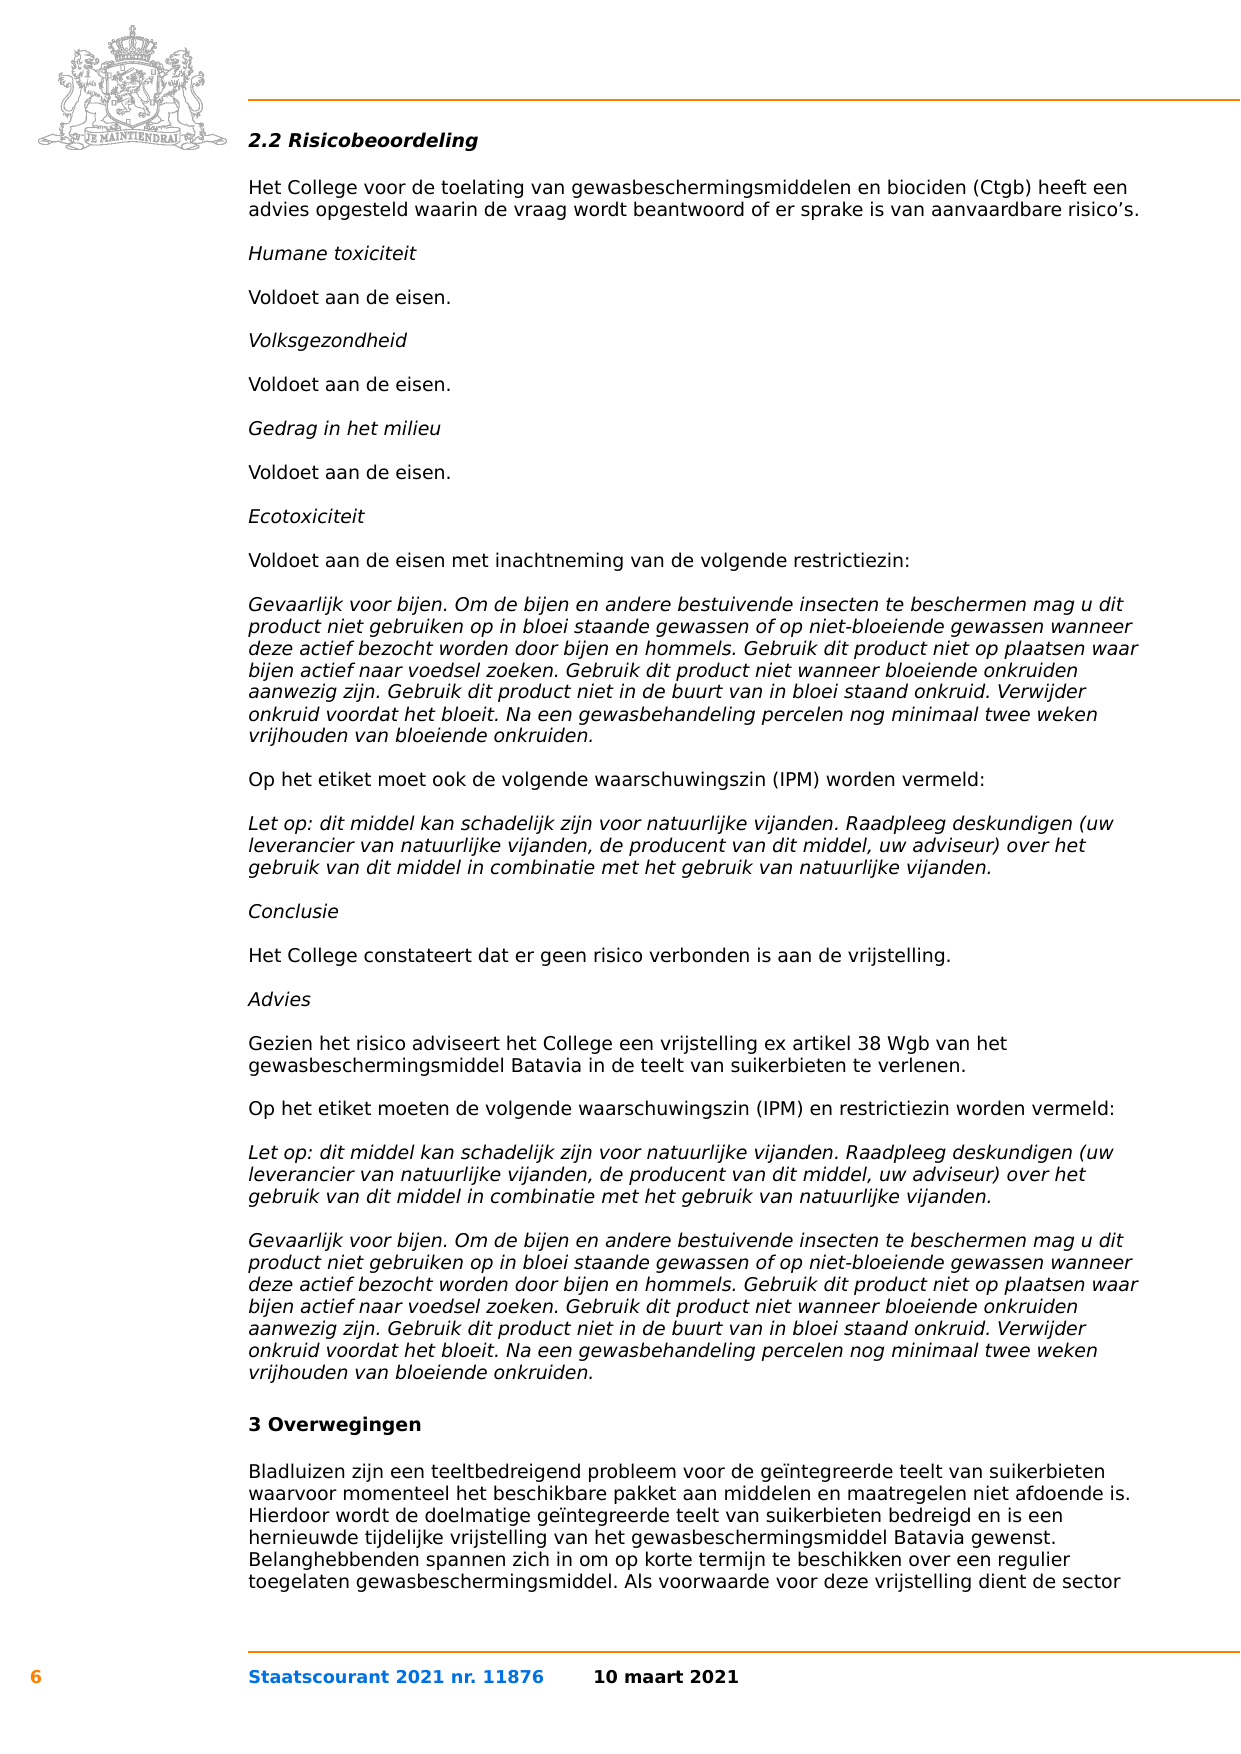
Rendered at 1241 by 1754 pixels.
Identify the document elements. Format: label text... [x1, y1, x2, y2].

text Let op: dit middel kan schadelijk zijn voor natuurlijke vijanden. Raadpleeg deskundigen (uw leverancier van natuurlijke vijanden, de producent van dit middel, uw adviseur) over het gebruik van dit middel in combinatie met het gebruik van natuurlijke vijanden. [248, 813, 1163, 879]
subtitle Conclusie [248, 901, 1163, 923]
text Op het etiket moet ook de volgende waarschuwingszin (IPM) worden vermeld: [248, 769, 1163, 791]
text Gevaarlijk voor bijen. Om de bijen en andere bestuivende insecten te beschermen mag u dit product niet gebruiken op in bloei staande gewassen of op niet-bloeiende gewassen wanneer deze actief bezocht worden door bijen en hommels. Gebruik dit product niet op plaatsen waar bijen actief naar voedsel zoeken. Gebruik dit product niet wanneer bloeiende onkruiden aanwezig zijn. Gebruik dit product niet in de buurt van in bloei staand onkruid. Verwijder onkruid voordat het bloeit. Na een gewasbehandeling percelen nog minimaal twee weken vrijhouden van bloeiende onkruiden. [248, 1230, 1163, 1384]
subtitle 2.2 Risicobeoordeling [248, 130, 1163, 152]
subtitle Humane toxiciteit [248, 243, 1163, 265]
subtitle 3 Overwegingen [248, 1414, 1163, 1436]
text Gezien het risico adviseert het College een vrijstelling ex artikel 38 Wgb van het gewasbeschermingsmiddel Batavia in de teelt van suikerbieten te verlenen. [248, 1032, 1163, 1076]
subtitle Gedrag in het milieu [248, 418, 1163, 440]
subtitle Advies [248, 989, 1163, 1011]
text Het College voor de toelating van gewasbeschermingsmiddelen en biociden (Ctgb) heeft een advies opgesteld waarin de vraag wordt beantwoord of er sprake is van aanvaardbare risico’s. [248, 177, 1163, 221]
text Voldoet aan de eisen. [248, 374, 1163, 396]
subtitle Ecotoxiciteit [248, 506, 1163, 528]
text Voldoet aan de eisen. [248, 287, 1163, 308]
picture [38, 25, 227, 150]
text Voldoet aan de eisen. [248, 462, 1163, 484]
text Gevaarlijk voor bijen. Om de bijen en andere bestuivende insecten te beschermen mag u dit product niet gebruiken op in bloei staande gewassen of op niet-bloeiende gewassen wanneer deze actief bezocht worden door bijen en hommels. Gebruik dit product niet op plaatsen waar bijen actief naar voedsel zoeken. Gebruik dit product niet wanneer bloeiende onkruiden aanwezig zijn. Gebruik dit product niet in de buurt van in bloei staand onkruid. Verwijder onkruid voordat het bloeit. Na een gewasbehandeling percelen nog minimaal twee weken vrijhouden van bloeiende onkruiden. [248, 593, 1163, 747]
subtitle Volksgezondheid [248, 330, 1163, 352]
text Let op: dit middel kan schadelijk zijn voor natuurlijke vijanden. Raadpleeg deskundigen (uw leverancier van natuurlijke vijanden, de producent van dit middel, uw adviseur) over het gebruik van dit middel in combinatie met het gebruik van natuurlijke vijanden. [248, 1142, 1163, 1208]
text Bladluizen zijn een teeltbedreigend probleem voor de geïntegreerde teelt van suikerbieten waarvoor momenteel het beschikbare pakket aan middelen en maatregelen niet afdoende is. Hierdoor wordt de doelmatige geïntegreerde teelt van suikerbieten bedreigd en is een hernieuwde tijdelijke vrijstelling van het gewasbeschermingsmiddel Batavia gewenst. Belanghebbenden spannen zich in om op korte termijn te beschikken over een regulier toegelaten gewasbeschermingsmiddel. Als voorwaarde voor deze vrijstelling dient de sector [248, 1461, 1163, 1593]
text Voldoet aan de eisen met inachtneming van de volgende restrictiezin: [248, 550, 1163, 572]
text Het College constateert dat er geen risico verbonden is aan de vrijstelling. [248, 945, 1163, 967]
text Op het etiket moeten de volgende waarschuwingszin (IPM) en restrictiezin worden vermeld: [248, 1098, 1163, 1120]
